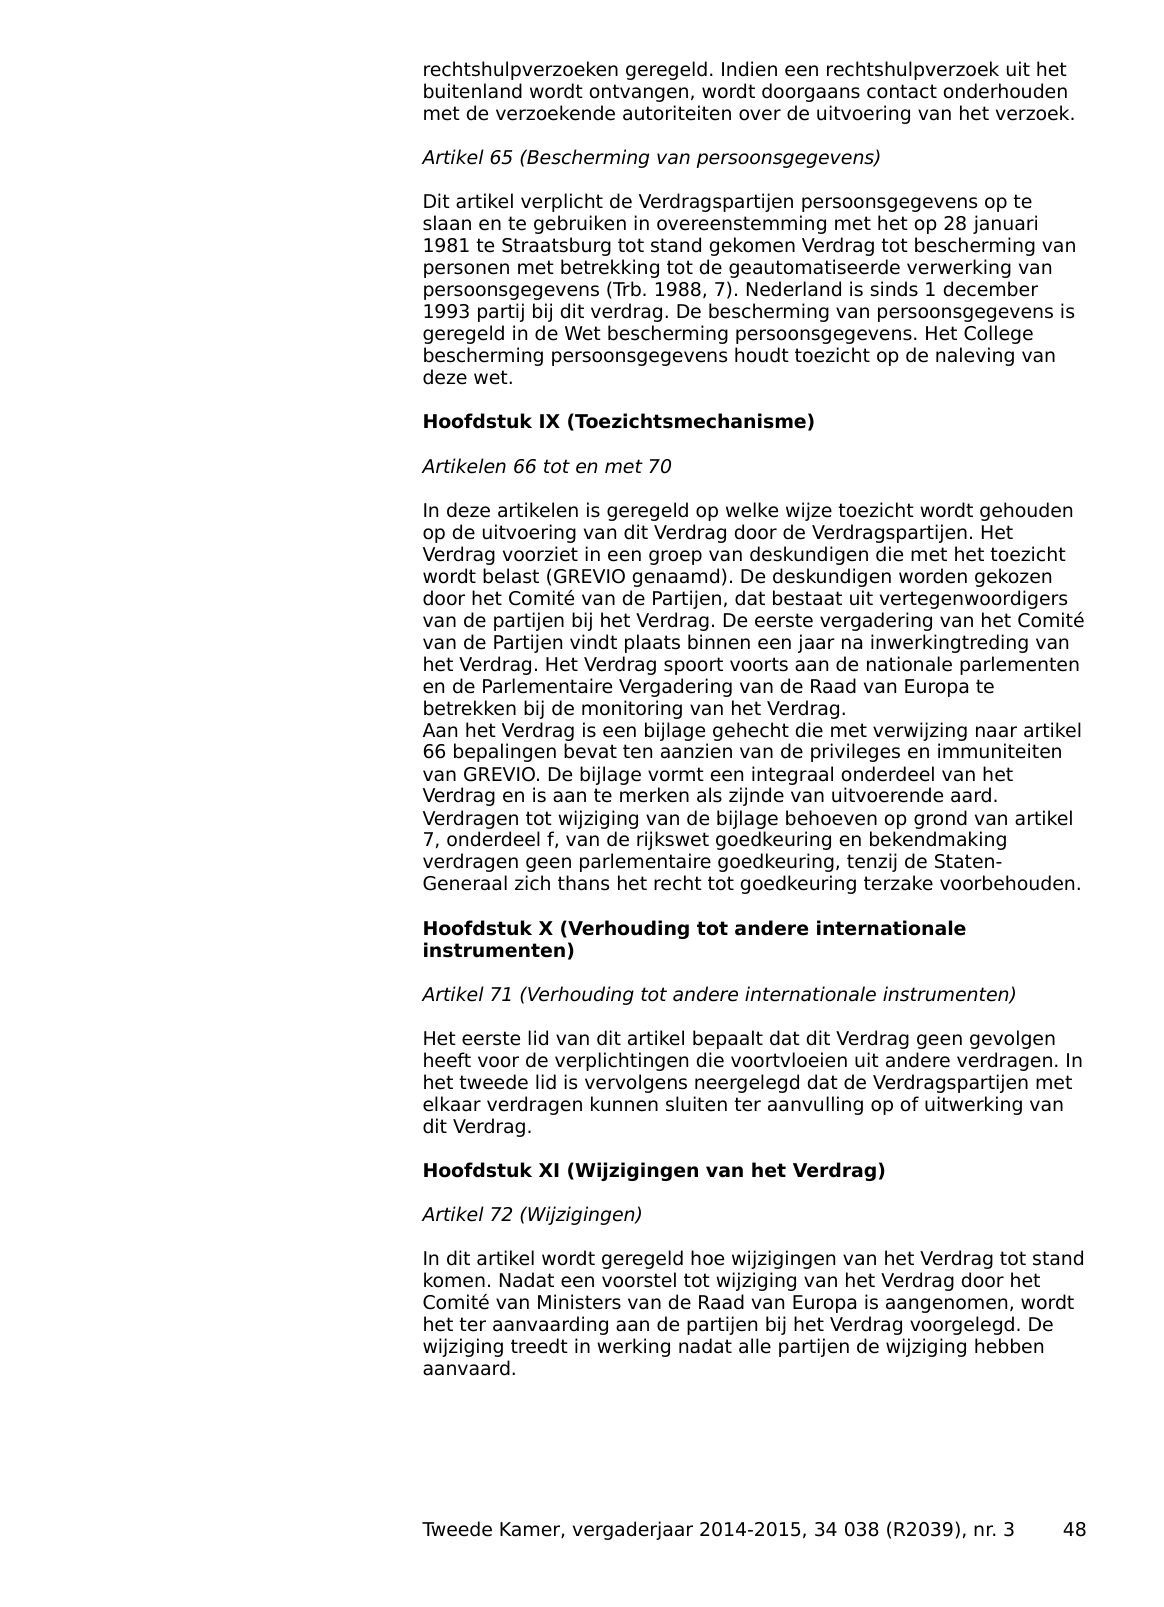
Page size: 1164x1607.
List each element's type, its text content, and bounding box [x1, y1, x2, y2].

subtitle Hoofdstuk X (Verhouding tot andere internationale instrumenten) [422, 917, 1087, 961]
subtitle Artikel 65 (Bescherming van persoonsgegevens) [422, 147, 1087, 169]
subtitle Artikel 72 (Wijzigingen) [422, 1204, 1087, 1226]
subtitle Hoofdstuk XI (Wijzigingen van het Verdrag) [422, 1160, 1087, 1182]
subtitle Artikel 71 (Verhouding tot andere internationale instrumenten) [422, 984, 1087, 1006]
subtitle Artikelen 66 tot en met 70 [422, 456, 1087, 477]
subtitle Hoofdstuk IX (Toezichtsmechanisme) [422, 411, 1087, 433]
text rechtshulpverzoeken geregeld. Indien een rechtshulpverzoek uit het buitenland wordt ontvangen, wordt doorgaans contact onderhouden met de verzoekende autoriteiten over de uitvoering van het verzoek. [422, 59, 1087, 125]
text Aan het Verdrag is een bijlage gehecht die met verwijzing naar artikel 66 bepalingen bevat ten aanzien van de privileges en immuniteiten van GREVIO. De bijlage vormt een integraal onderdeel van het Verdrag en is aan te merken als zijnde van uitvoerende aard. Verdragen tot wijziging van de bijlage behoeven op grond van artikel 7, onderdeel f, van de rijkswet goedkeuring en bekendmaking verdragen geen parlementaire goedkeuring, tenzij de Staten-Generaal zich thans het recht tot goedkeuring terzake voorbehouden. [422, 719, 1087, 895]
text Dit artikel verplicht de Verdragspartijen persoonsgegevens op te slaan en te gebruiken in overeenstemming met het op 28 januari 1981 te Straatsburg tot stand gekomen Verdrag tot bescherming van personen met betrekking tot de geautomatiseerde verwerking van persoonsgegevens (Trb. 1988, 7). Nederland is sinds 1 december 1993 partij bij dit verdrag. De bescherming van persoonsgegevens is geregeld in de Wet bescherming persoonsgegevens. Het College bescherming persoonsgegevens houdt toezicht op de naleving van deze wet. [422, 191, 1087, 389]
text Het eerste lid van dit artikel bepaalt dat dit Verdrag geen gevolgen heeft voor de verplichtingen die voortvloeien uit andere verdragen. In het tweede lid is vervolgens neergelegd dat de Verdragspartijen met elkaar verdragen kunnen sluiten ter aanvulling op of uitwerking van dit Verdrag. [422, 1028, 1087, 1138]
text In dit artikel wordt geregeld hoe wijzigingen van het Verdrag tot stand komen. Nadat een voorstel tot wijziging van het Verdrag door het Comité van Ministers van de Raad van Europa is aangenomen, wordt het ter aanvaarding aan de partijen bij het Verdrag voorgelegd. De wijziging treedt in werking nadat alle partijen de wijziging hebben aanvaard. [422, 1248, 1087, 1380]
text In deze artikelen is geregeld op welke wijze toezicht wordt gehouden op de uitvoering van dit Verdrag door de Verdragspartijen. Het Verdrag voorziet in een groep van deskundigen die met het toezicht wordt belast (GREVIO genaamd). De deskundigen worden gekozen door het Comité van de Partijen, dat bestaat uit vertegenwoordigers van de partijen bij het Verdrag. De eerste vergadering van het Comité van de Partijen vindt plaats binnen een jaar na inwerkingtreding van het Verdrag. Het Verdrag spoort voorts aan de nationale parlementen en de Parlementaire Vergadering van de Raad van Europa te betrekken bij de monitoring van het Verdrag. [422, 500, 1087, 719]
